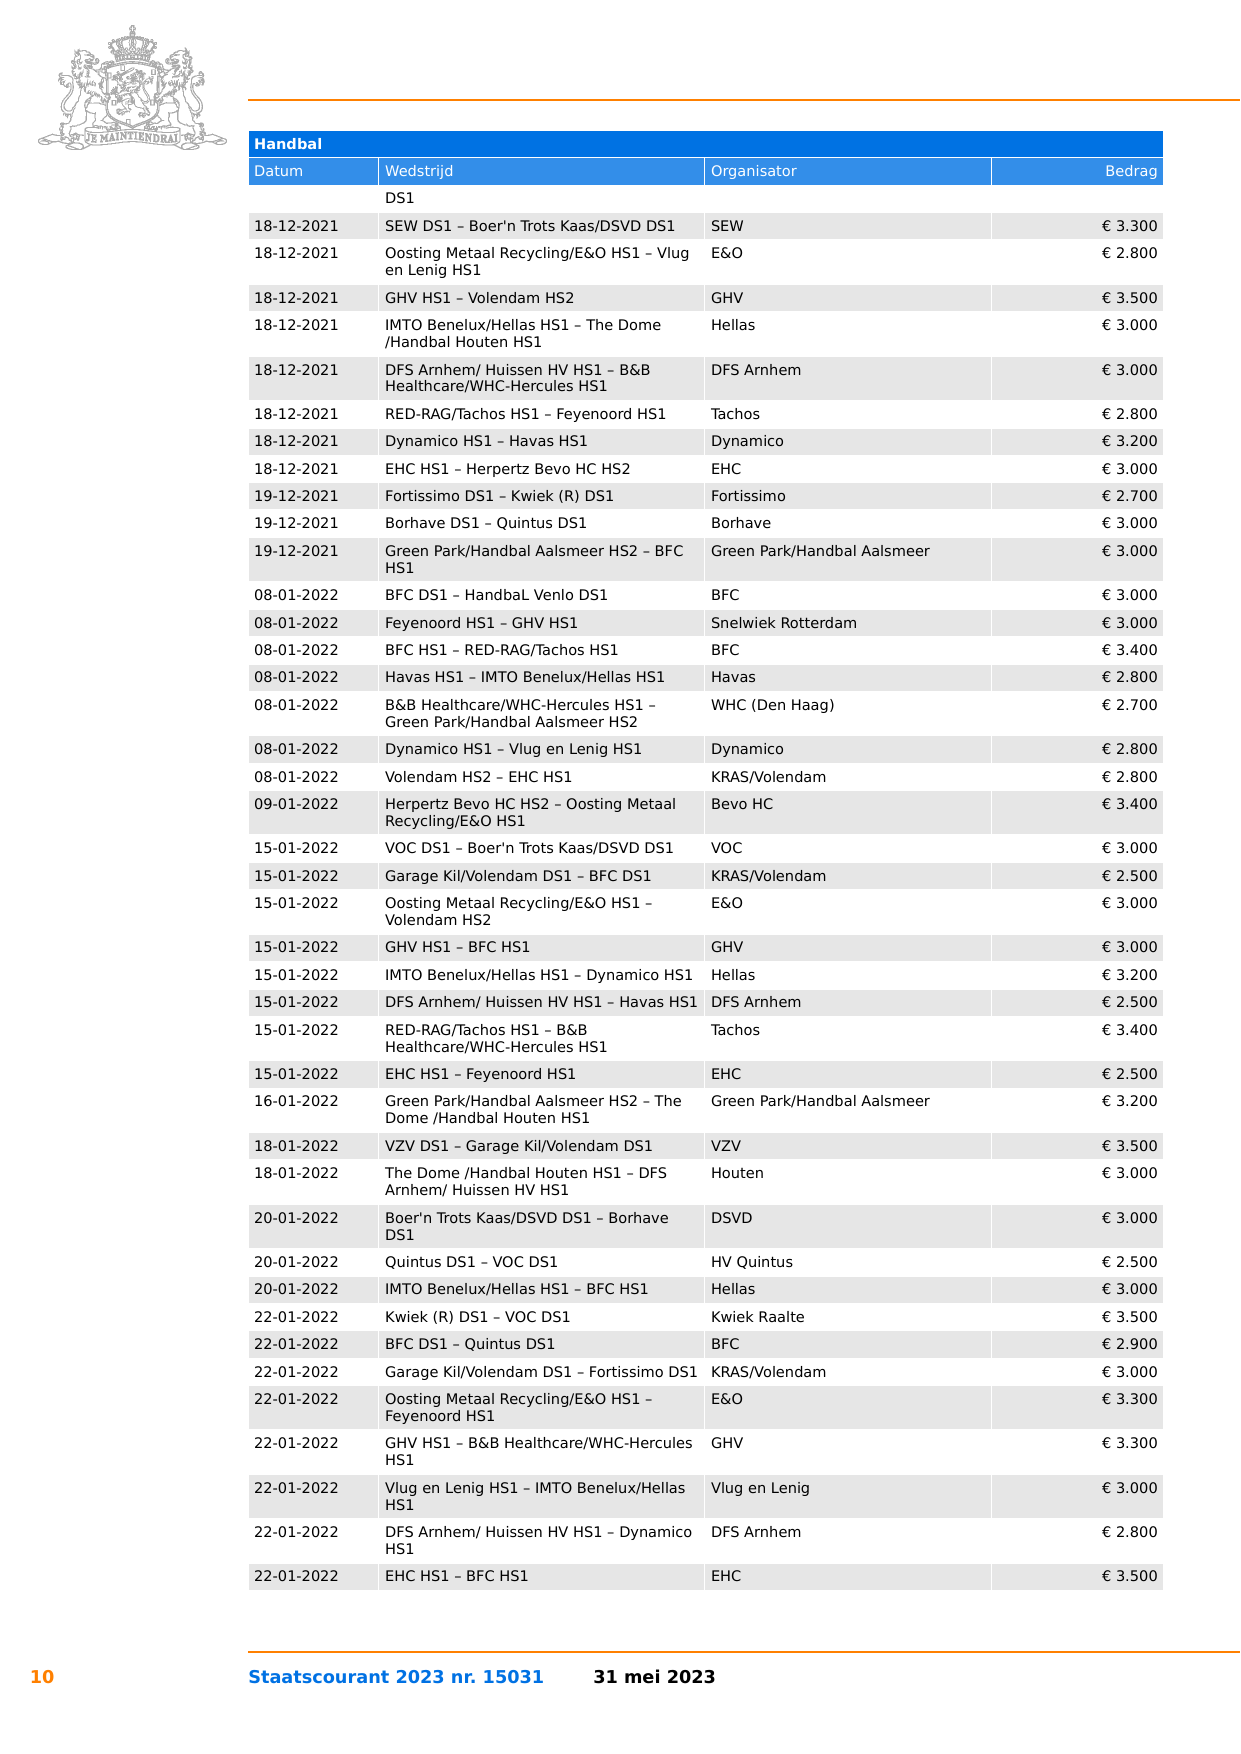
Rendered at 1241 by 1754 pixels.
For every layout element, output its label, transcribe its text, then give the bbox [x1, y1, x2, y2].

table_cell 15-01-2022 [249, 1017, 378, 1060]
table_cell 18-12-2021 [249, 456, 378, 482]
table_cell € 3.000 [992, 836, 1163, 862]
table_cell DFS Arnhem/ Huissen HV HS1 – B&B Healthcare/WHC-Hercules HS1 [379, 357, 704, 400]
table_cell 20-01-2022 [249, 1277, 378, 1303]
table_cell € 3.000 [992, 1277, 1163, 1303]
table_cell Hellas [705, 962, 991, 988]
table_cell 18-12-2021 [249, 241, 378, 284]
table_cell 18-01-2022 [249, 1133, 378, 1159]
table_cell IMTO Benelux/Hellas HS1 – The Dome /Handbal Houten HS1 [379, 312, 704, 356]
picture [38, 25, 227, 150]
table_cell E&O [705, 890, 991, 934]
table_cell Organisator [705, 158, 991, 185]
table_cell € 3.000 [992, 890, 1163, 934]
table_cell BFC [705, 1331, 991, 1358]
table_cell VZV DS1 – Garage Kil/Volendam DS1 [379, 1133, 704, 1159]
table_cell € 3.300 [992, 1431, 1163, 1474]
table_cell Fortissimo [705, 483, 991, 509]
table_cell EHC [705, 1564, 991, 1590]
table_cell Boer'n Trots Kaas/DSVD DS1 – Borhave DS1 [379, 1205, 704, 1248]
table_cell Green Park/Handbal Aalsmeer [705, 1089, 991, 1132]
table_cell 08-01-2022 [249, 610, 378, 636]
table_cell € 3.000 [992, 511, 1163, 537]
table_cell Bedrag [992, 158, 1163, 185]
table_cell 22-01-2022 [249, 1386, 378, 1429]
table_cell Bevo HC [705, 791, 991, 834]
table_cell Vlug en Lenig HS1 – IMTO Benelux/Hellas HS1 [379, 1475, 704, 1518]
table_header Handbal [249, 131, 1163, 157]
table_cell WHC (Den Haag) [705, 692, 991, 735]
table_cell 20-01-2022 [249, 1205, 378, 1248]
table_cell € 3.300 [992, 213, 1163, 239]
table_cell Volendam HS2 – EHC HS1 [379, 764, 704, 790]
table_cell IMTO Benelux/Hellas HS1 – BFC HS1 [379, 1277, 704, 1303]
table_cell € 3.000 [992, 538, 1163, 581]
table_cell DS1 [379, 186, 704, 212]
table_cell 09-01-2022 [249, 791, 378, 834]
table_cell € 3.000 [992, 1359, 1163, 1385]
table_cell BFC [705, 583, 991, 609]
table_cell Tachos [705, 401, 991, 427]
table_cell Hellas [705, 312, 991, 356]
table_cell E&O [705, 241, 991, 284]
table_cell EHC HS1 – Herpertz Bevo HC HS2 [379, 456, 704, 482]
table_cell Hellas [705, 1277, 991, 1303]
table_cell € 2.800 [992, 736, 1163, 763]
table_cell € 2.700 [992, 692, 1163, 735]
table_cell € 3.000 [992, 456, 1163, 482]
table_cell RED-RAG/Tachos HS1 – B&B Healthcare/WHC-Hercules HS1 [379, 1017, 704, 1060]
table_cell DFS Arnhem [705, 1519, 991, 1563]
table_cell € 3.500 [992, 1133, 1163, 1159]
table_cell VZV [705, 1133, 991, 1159]
table_cell Green Park/Handbal Aalsmeer HS2 – The Dome /Handbal Houten HS1 [379, 1089, 704, 1132]
table_cell GHV HS1 – Volendam HS2 [379, 285, 704, 311]
table_cell 22-01-2022 [249, 1431, 378, 1474]
table_cell RED-RAG/Tachos HS1 – Feyenoord HS1 [379, 401, 704, 427]
table_cell 18-12-2021 [249, 312, 378, 356]
table_cell SEW [705, 213, 991, 239]
table_cell € 2.800 [992, 401, 1163, 427]
table_cell 18-12-2021 [249, 285, 378, 311]
table_cell Snelwiek Rotterdam [705, 610, 991, 636]
table_cell € 3.200 [992, 1089, 1163, 1132]
table_cell DFS Arnhem [705, 357, 991, 400]
table_cell € 3.000 [992, 610, 1163, 636]
table_cell € 2.700 [992, 483, 1163, 509]
table_cell EHC HS1 – BFC HS1 [379, 1564, 704, 1590]
table_cell Vlug en Lenig [705, 1475, 991, 1518]
table_cell 22-01-2022 [249, 1475, 378, 1518]
table_cell DFS Arnhem [705, 990, 991, 1016]
table_cell GHV [705, 285, 991, 311]
table_cell 15-01-2022 [249, 890, 378, 934]
table_cell Borhave [705, 511, 991, 537]
table_cell Feyenoord HS1 – GHV HS1 [379, 610, 704, 636]
table_cell DFS Arnhem/ Huissen HV HS1 – Havas HS1 [379, 990, 704, 1016]
table_cell 19-12-2021 [249, 483, 378, 509]
table_cell 22-01-2022 [249, 1359, 378, 1385]
table_cell 20-01-2022 [249, 1249, 378, 1276]
table_cell Oosting Metaal Recycling/E&O HS1 – Vlug en Lenig HS1 [379, 241, 704, 284]
table_cell BFC [705, 637, 991, 663]
table_cell 19-12-2021 [249, 538, 378, 581]
table_cell Dynamico [705, 429, 991, 455]
table_cell 08-01-2022 [249, 583, 378, 609]
table_cell € 2.800 [992, 764, 1163, 790]
table_cell Kwiek (R) DS1 – VOC DS1 [379, 1304, 704, 1330]
table_cell Borhave DS1 – Quintus DS1 [379, 511, 704, 537]
table_cell 08-01-2022 [249, 692, 378, 735]
table_cell 08-01-2022 [249, 736, 378, 763]
table_cell 15-01-2022 [249, 990, 378, 1016]
table_cell € 2.500 [992, 1061, 1163, 1088]
table_cell € 3.500 [992, 1304, 1163, 1330]
table_cell 18-12-2021 [249, 213, 378, 239]
table_cell Havas [705, 665, 991, 691]
table_cell 22-01-2022 [249, 1564, 378, 1590]
table_cell 15-01-2022 [249, 935, 378, 961]
table_cell 16-01-2022 [249, 1089, 378, 1132]
table_cell DSVD [705, 1205, 991, 1248]
table_cell Tachos [705, 1017, 991, 1060]
table_cell 22-01-2022 [249, 1304, 378, 1330]
table_cell EHC [705, 1061, 991, 1088]
table_cell € 3.200 [992, 962, 1163, 988]
table_cell € 3.400 [992, 1017, 1163, 1060]
table_cell BFC HS1 – RED-RAG/Tachos HS1 [379, 637, 704, 663]
table_cell Dynamico [705, 736, 991, 763]
table_cell KRAS/Volendam [705, 863, 991, 889]
table_cell Wedstrijd [379, 158, 704, 185]
table_cell € 3.000 [992, 1205, 1163, 1248]
table_cell € 2.800 [992, 665, 1163, 691]
table_cell € 3.400 [992, 637, 1163, 663]
table_cell SEW DS1 – Boer'n Trots Kaas/DSVD DS1 [379, 213, 704, 239]
table_cell 15-01-2022 [249, 836, 378, 862]
table_cell € 2.800 [992, 241, 1163, 284]
table_cell € 3.200 [992, 429, 1163, 455]
table_cell € 3.500 [992, 1564, 1163, 1590]
table_cell 15-01-2022 [249, 1061, 378, 1088]
table_cell € 3.300 [992, 1386, 1163, 1429]
table_cell € 3.000 [992, 935, 1163, 961]
table_cell Garage Kil/Volendam DS1 – BFC DS1 [379, 863, 704, 889]
table_cell € 2.800 [992, 1519, 1163, 1563]
table_cell Datum [249, 158, 378, 185]
table_cell 08-01-2022 [249, 637, 378, 663]
table_cell VOC [705, 836, 991, 862]
table_cell EHC [705, 456, 991, 482]
table_cell 18-12-2021 [249, 357, 378, 400]
table_cell € 2.500 [992, 863, 1163, 889]
table_cell GHV [705, 935, 991, 961]
table_cell GHV [705, 1431, 991, 1474]
table_cell VOC DS1 – Boer'n Trots Kaas/DSVD DS1 [379, 836, 704, 862]
table_cell 18-12-2021 [249, 429, 378, 455]
table_cell Quintus DS1 – VOC DS1 [379, 1249, 704, 1276]
table_cell GHV HS1 – BFC HS1 [379, 935, 704, 961]
table_cell BFC DS1 – HandbaL Venlo DS1 [379, 583, 704, 609]
table_cell Havas HS1 – IMTO Benelux/Hellas HS1 [379, 665, 704, 691]
table_cell KRAS/Volendam [705, 764, 991, 790]
table_cell The Dome /Handbal Houten HS1 – DFS Arnhem/ Huissen HV HS1 [379, 1160, 704, 1204]
table_cell IMTO Benelux/Hellas HS1 – Dynamico HS1 [379, 962, 704, 988]
table_cell 19-12-2021 [249, 511, 378, 537]
table_cell [249, 186, 378, 212]
table_cell 08-01-2022 [249, 665, 378, 691]
table_cell DFS Arnhem/ Huissen HV HS1 – Dynamico HS1 [379, 1519, 704, 1563]
table_cell [705, 186, 991, 212]
table_cell Oosting Metaal Recycling/E&O HS1 – Feyenoord HS1 [379, 1386, 704, 1429]
table_cell Dynamico HS1 – Havas HS1 [379, 429, 704, 455]
table_cell € 3.000 [992, 357, 1163, 400]
table_cell Kwiek Raalte [705, 1304, 991, 1330]
table_cell BFC DS1 – Quintus DS1 [379, 1331, 704, 1358]
table_cell Green Park/Handbal Aalsmeer HS2 – BFC HS1 [379, 538, 704, 581]
table_cell Houten [705, 1160, 991, 1204]
table_cell Green Park/Handbal Aalsmeer [705, 538, 991, 581]
table_cell Dynamico HS1 – Vlug en Lenig HS1 [379, 736, 704, 763]
table_cell € 3.400 [992, 791, 1163, 834]
table_cell 18-12-2021 [249, 401, 378, 427]
table_cell € 3.000 [992, 1160, 1163, 1204]
table_cell 15-01-2022 [249, 863, 378, 889]
table_cell Herpertz Bevo HC HS2 – Oosting Metaal Recycling/E&O HS1 [379, 791, 704, 834]
table_cell € 2.500 [992, 990, 1163, 1016]
table_cell 22-01-2022 [249, 1519, 378, 1563]
table_cell € 2.500 [992, 1249, 1163, 1276]
table_cell € 3.000 [992, 1475, 1163, 1518]
table_cell HV Quintus [705, 1249, 991, 1276]
table_cell € 2.900 [992, 1331, 1163, 1358]
table_cell GHV HS1 – B&B Healthcare/WHC-Hercules HS1 [379, 1431, 704, 1474]
table_cell 15-01-2022 [249, 962, 378, 988]
table_cell Oosting Metaal Recycling/E&O HS1 – Volendam HS2 [379, 890, 704, 934]
table_cell 22-01-2022 [249, 1331, 378, 1358]
table_cell Garage Kil/Volendam DS1 – Fortissimo DS1 [379, 1359, 704, 1385]
table_cell Fortissimo DS1 – Kwiek (R) DS1 [379, 483, 704, 509]
table_cell € 3.000 [992, 583, 1163, 609]
table_cell € 3.500 [992, 285, 1163, 311]
table_cell [992, 186, 1163, 212]
table_cell E&O [705, 1386, 991, 1429]
table_cell KRAS/Volendam [705, 1359, 991, 1385]
table_cell B&B Healthcare/WHC-Hercules HS1 – Green Park/Handbal Aalsmeer HS2 [379, 692, 704, 735]
table_cell 08-01-2022 [249, 764, 378, 790]
table_cell € 3.000 [992, 312, 1163, 356]
table_cell EHC HS1 – Feyenoord HS1 [379, 1061, 704, 1088]
table_cell 18-01-2022 [249, 1160, 378, 1204]
